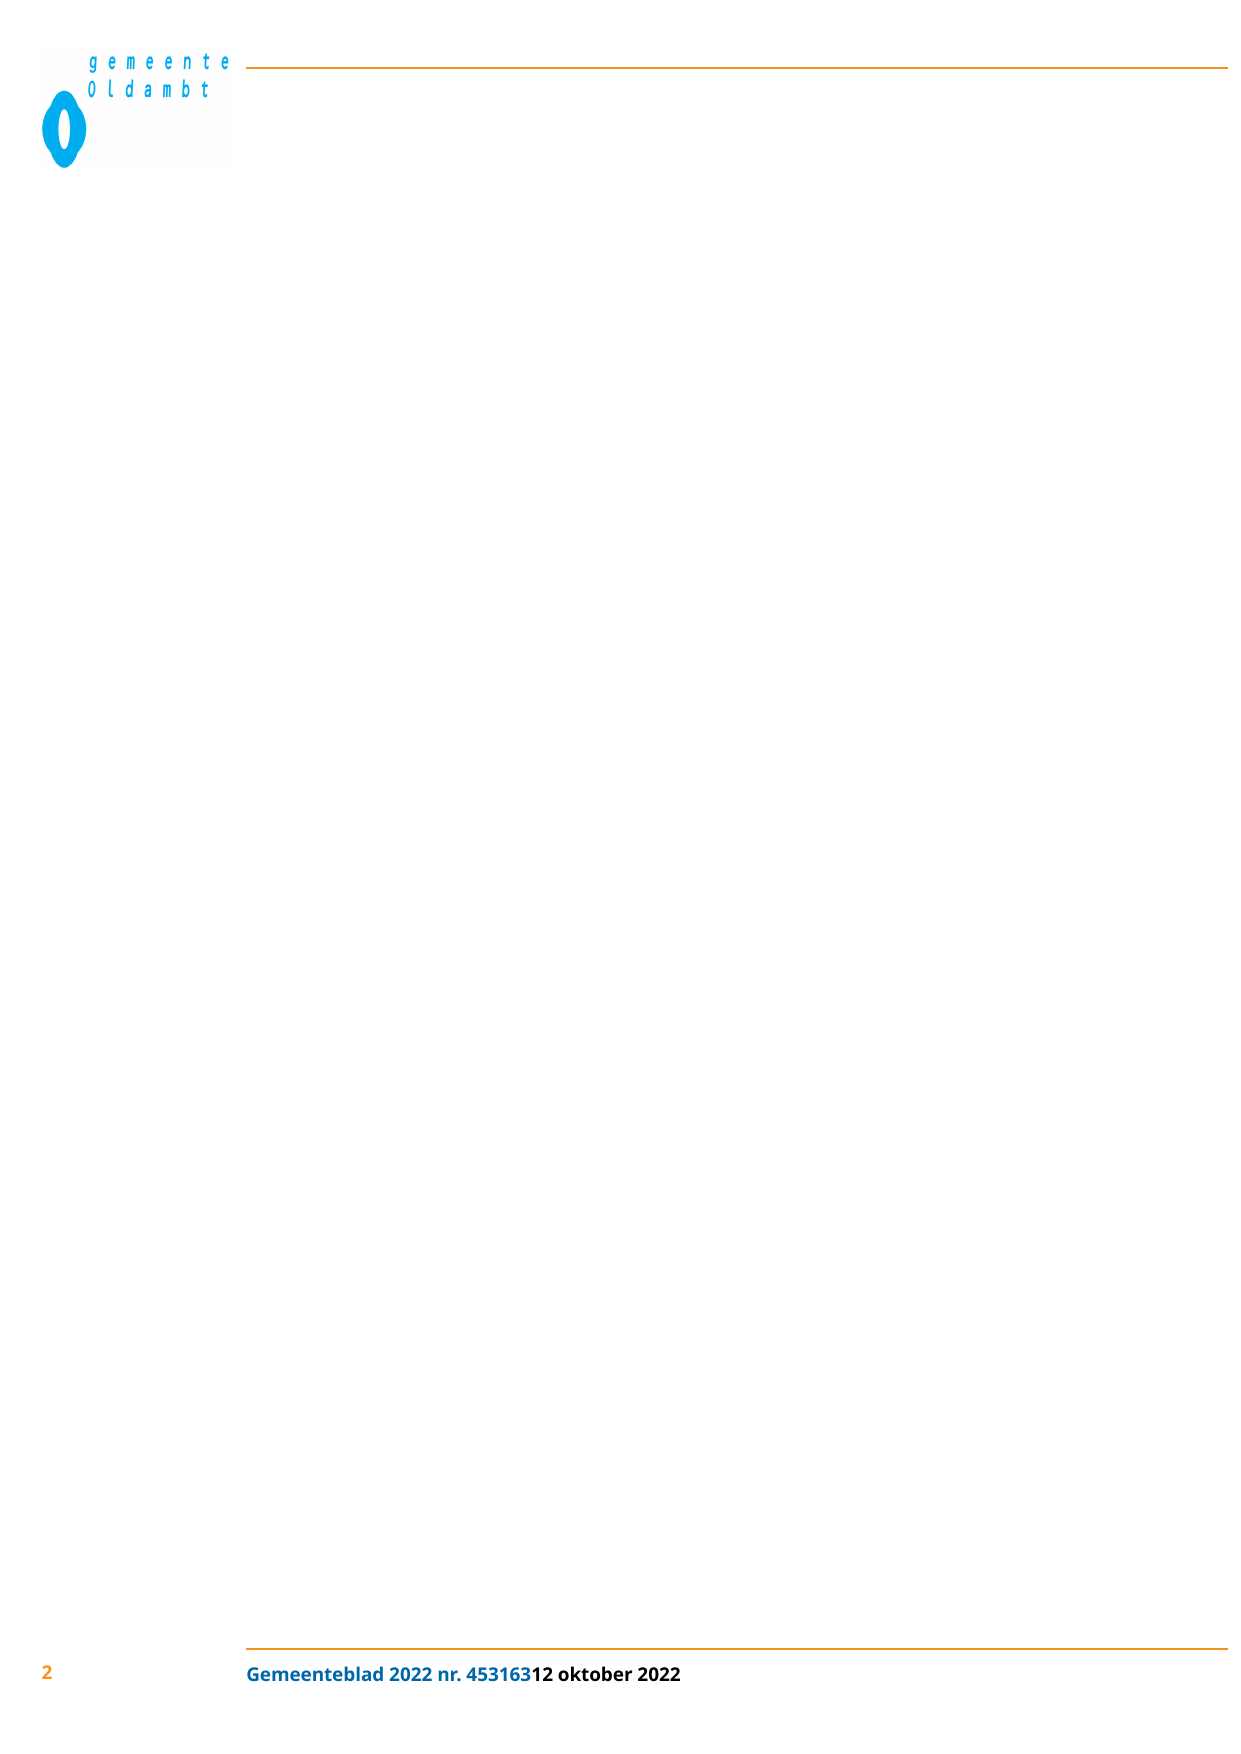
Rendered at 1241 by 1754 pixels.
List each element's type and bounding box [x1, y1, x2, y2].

picture [41, 47, 231, 172]
